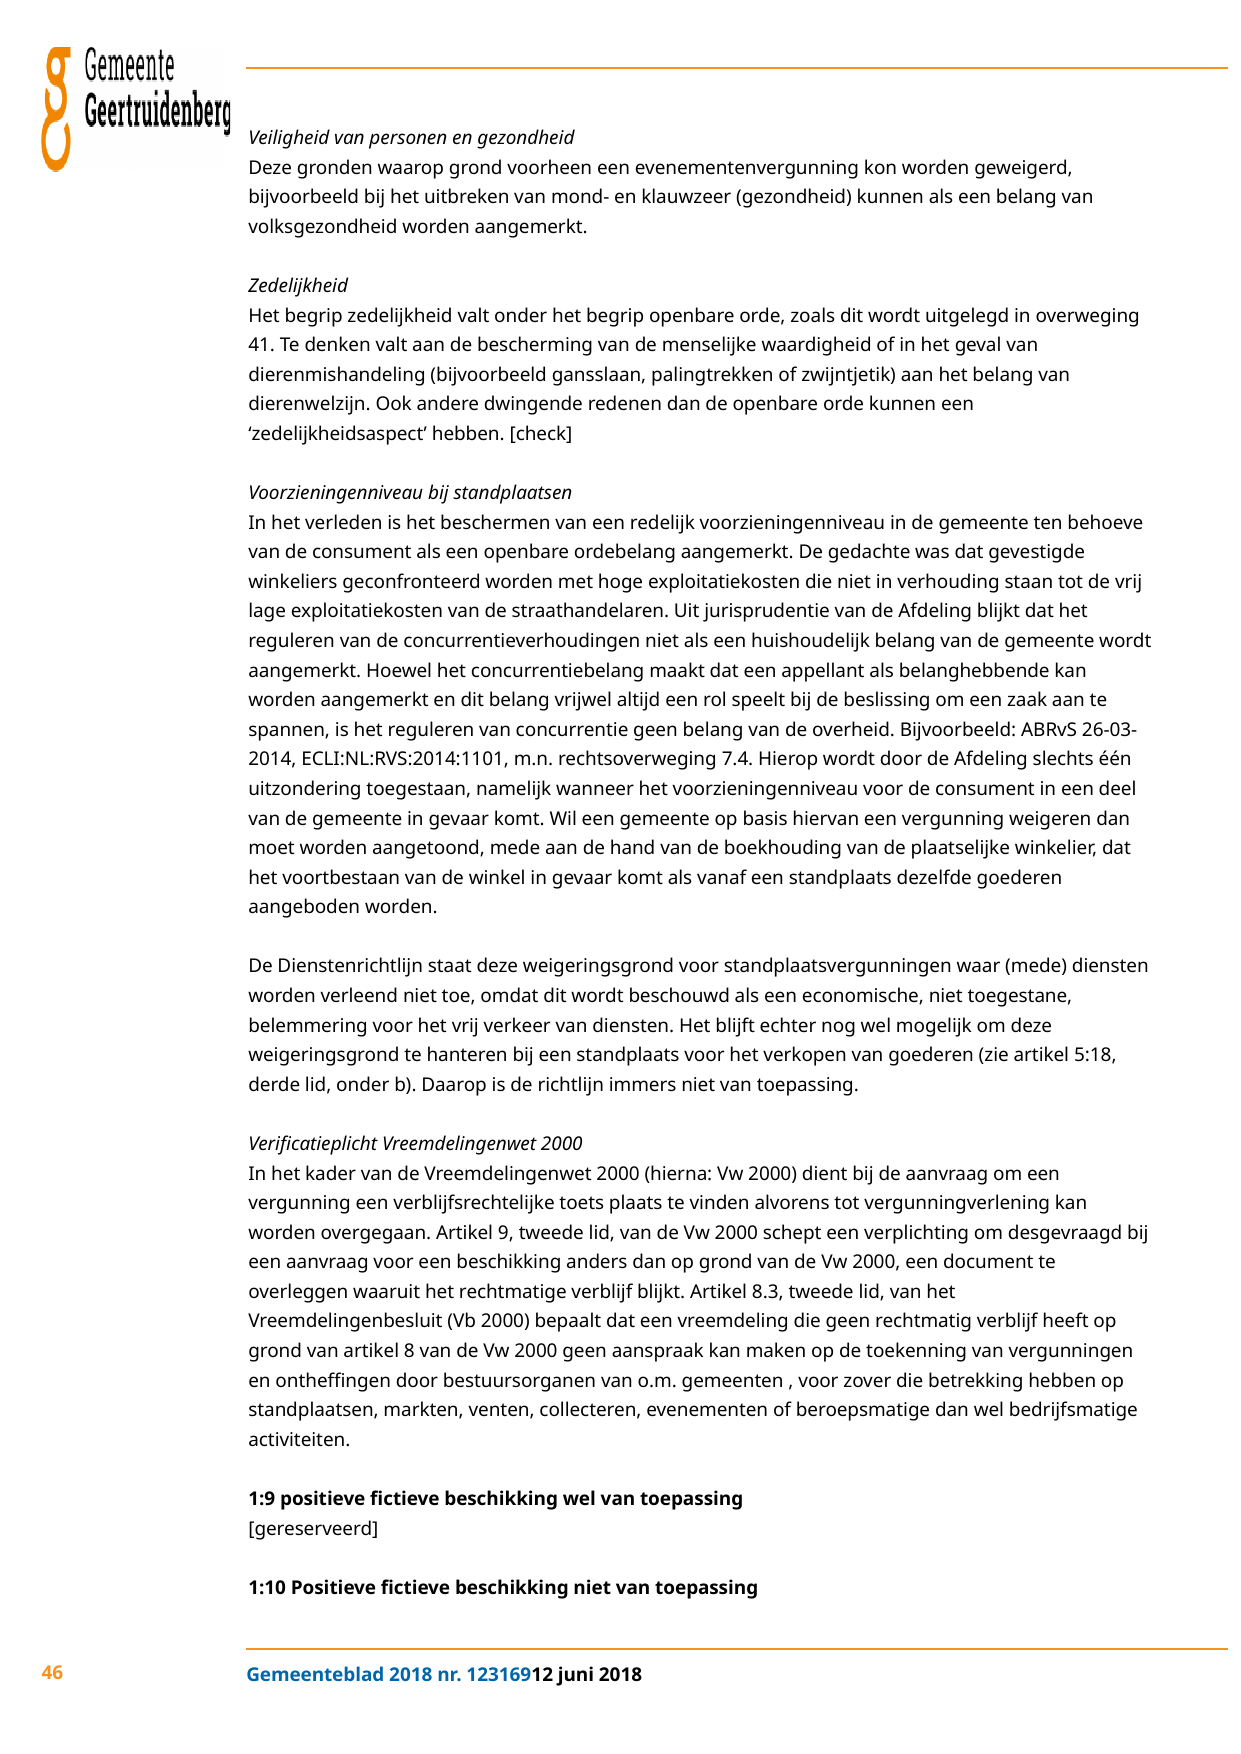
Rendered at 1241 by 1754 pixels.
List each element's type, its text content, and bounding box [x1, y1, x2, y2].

picture [41, 47, 231, 172]
text 1:9 positieve fictieve beschikking wel van toepassing [248, 1485, 1152, 1511]
text De Dienstenrichtlijn staat deze weigeringsgrond voor standplaatsvergunningen waar (mede) diensten worden verleend niet toe, omdat dit wordt beschouwd als een economische, niet toegestane, belemmering voor het vrij verkeer van diensten. Het blijft echter nog wel mogelijk om deze weigeringsgrond te hanteren bij een standplaats voor het verkopen van goederen (zie artikel 5:18, derde lid, onder b). Daarop is de richtlijn immers niet van toepassing. [248, 953, 1152, 1097]
text Deze gronden waarop grond voorheen een evenementenvergunning kon worden geweigerd, bijvoorbeeld bij het uitbreken van mond- en klauwzeer (gezondheid) kunnen als een belang van volksgezondheid worden aangemerkt. [248, 154, 1152, 239]
text [gereserveerd] [248, 1515, 1152, 1541]
text Verificatieplicht Vreemdelingenwet 2000 [248, 1130, 1152, 1156]
text 1:10 Positieve fictieve beschikking niet van toepassing [248, 1574, 1152, 1600]
text Veiligheid van personen en gezondheid [248, 124, 1152, 150]
text Zedelijkheid [248, 272, 1152, 298]
text In het verleden is het beschermen van een redelijk voorzieningenniveau in de gemeente ten behoeve van de consument als een openbare ordebelang aangemerkt. De gedachte was dat gevestigde winkeliers geconfronteerd worden met hoge exploitatiekosten die niet in verhouding staan tot de vrij lage exploitatiekosten van de straathandelaren. Uit jurisprudentie van de Afdeling blijkt dat het reguleren van de concurrentieverhoudingen niet als een huishoudelijk belang van de gemeente wordt aangemerkt. Hoewel het concurrentiebelang maakt dat een appellant als belanghebbende kan worden aangemerkt en dit belang vrijwel altijd een rol speelt bij de beslissing om een zaak aan te spannen, is het reguleren van concurrentie geen belang van de overheid. Bijvoorbeeld: ABRvS 26-03-2014, ECLI:NL:RVS:2014:1101, m.n. rechtsoverweging 7.4. Hierop wordt door de Afdeling slechts één uitzondering toegestaan, namelijk wanneer het voorzieningenniveau voor de consument in een deel van de gemeente in gevaar komt. Wil een gemeente op basis hiervan een vergunning weigeren dan moet worden aangetoond, mede aan de hand van de boekhouding van de plaatselijke winkelier, dat het voortbestaan van de winkel in gevaar komt als vanaf een standplaats dezelfde goederen aangeboden worden. [248, 509, 1152, 919]
text In het kader van de Vreemdelingenwet 2000 (hierna: Vw 2000) dient bij de aanvraag om een vergunning een verblijfsrechtelijke toets plaats te vinden alvorens tot vergunningverlening kan worden overgegaan. Artikel 9, tweede lid, van de Vw 2000 schept een verplichting om desgevraagd bij een aanvraag voor een beschikking anders dan op grond van de Vw 2000, een document te overleggen waaruit het rechtmatige verblijf blijkt. Artikel 8.3, tweede lid, van het Vreemdelingenbesluit (Vb 2000) bepaalt dat een vreemdeling die geen rechtmatig verblijf heeft op grond van artikel 8 van de Vw 2000 geen aanspraak kan maken op de toekenning van vergunningen en ontheffingen door bestuursorganen van o.m. gemeenten , voor zover die betrekking hebben op standplaatsen, markten, venten, collecteren, evenementen of beroepsmatige dan wel bedrijfsmatige activiteiten. [248, 1160, 1152, 1452]
text Voorzieningenniveau bij standplaatsen [248, 479, 1152, 505]
text Het begrip zedelijkheid valt onder het begrip openbare orde, zoals dit wordt uitgelegd in overweging 41. Te denken valt aan de bescherming van de menselijke waardigheid of in het geval van dierenmishandeling (bijvoorbeeld gansslaan, palingtrekken of zwijntjetik) aan het belang van dierenwelzijn. Ook andere dwingende redenen dan de openbare orde kunnen een ‘zedelijkheidsaspect’ hebben. [check] [248, 302, 1152, 446]
